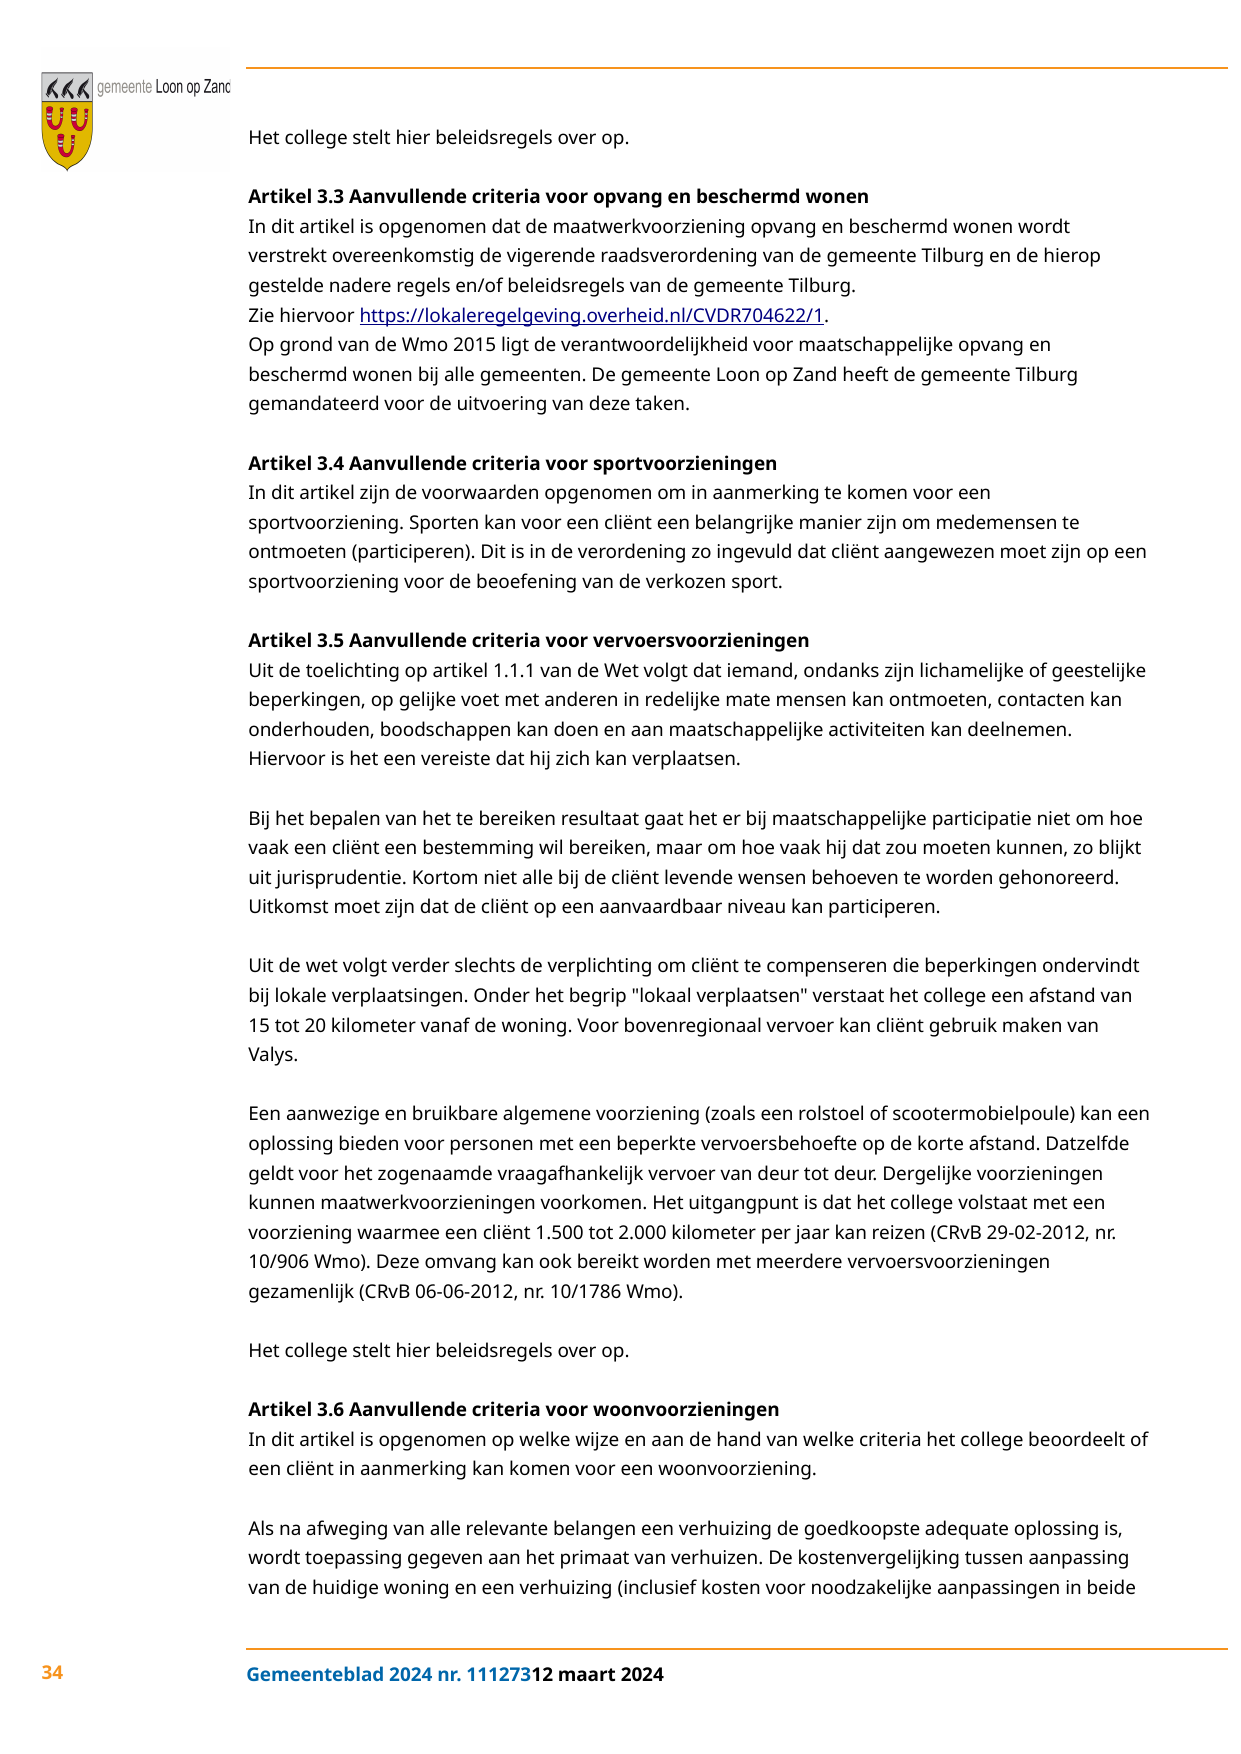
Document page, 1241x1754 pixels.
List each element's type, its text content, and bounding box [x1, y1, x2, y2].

text In dit artikel is opgenomen dat de maatwerkvoorziening opvang en beschermd wonen wordt verstrekt overeenkomstig de vigerende raadsverordening van de gemeente Tilburg en de hierop gestelde nadere regels en/of beleidsregels van de gemeente Tilburg. [248, 213, 1152, 298]
text Artikel 3.6 Aanvullende criteria voor woonvoorzieningen [248, 1396, 1152, 1422]
text Uit de toelichting op artikel 1.1.1 van de Wet volgt dat iemand, ondanks zijn lichamelijke of geestelijke beperkingen, op gelijke voet met anderen in redelijke mate mensen kan ontmoeten, contacten kan onderhouden, boodschappen kan doen en aan maatschappelijke activiteiten kan deelnemen. Hiervoor is het een vereiste dat hij zich kan verplaatsen. [248, 657, 1152, 771]
text Op grond van de Wmo 2015 ligt de verantwoordelijkheid voor maatschappelijke opvang en beschermd wonen bij alle gemeenten. De gemeente Loon op Zand heeft de gemeente Tilburg gemandateerd voor de uitvoering van deze taken. [248, 331, 1152, 416]
text Artikel 3.3 Aanvullende criteria voor opvang en beschermd wonen [248, 183, 1152, 209]
text Het college stelt hier beleidsregels over op. [248, 1337, 1152, 1363]
text Als na afweging van alle relevante belangen een verhuizing de goedkoopste adequate oplossing is, wordt toepassing gegeven aan het primaat van verhuizen. De kostenvergelijking tussen aanpassing van de huidige woning en een verhuizing (inclusief kosten voor noodzakelijke aanpassingen in beide [248, 1515, 1152, 1600]
picture [41, 47, 231, 172]
text Bij het bepalen van het te bereiken resultaat gaat het er bij maatschappelijke participatie niet om hoe vaak een cliënt een bestemming wil bereiken, maar om hoe vaak hij dat zou moeten kunnen, zo blijkt uit jurisprudentie. Kortom niet alle bij de cliënt levende wensen behoeven te worden gehonoreerd. Uitkomst moet zijn dat de cliënt op een aanvaardbaar niveau kan participeren. [248, 805, 1152, 919]
text Uit de wet volgt verder slechts de verplichting om cliënt te compenseren die beperkingen ondervindt bij lokale verplaatsingen. Onder het begrip "lokaal verplaatsen" verstaat het college een afstand van 15 tot 20 kilometer vanaf de woning. Voor bovenregionaal vervoer kan cliënt gebruik maken van Valys. [248, 953, 1152, 1067]
text In dit artikel zijn de voorwaarden opgenomen om in aanmerking te komen voor een sportvoorziening. Sporten kan voor een cliënt een belangrijke manier zijn om medemensen te ontmoeten (participeren). Dit is in de verordening zo ingevuld dat cliënt aangewezen moet zijn op een sportvoorziening voor de beoefening van de verkozen sport. [248, 479, 1152, 594]
text In dit artikel is opgenomen op welke wijze en aan de hand van welke criteria het college beoordeelt of een cliënt in aanmerking kan komen voor een woonvoorziening. [248, 1426, 1152, 1481]
text Zie hiervoor https://lokaleregelgeving.overheid.nl/CVDR704622/1. [248, 302, 1152, 328]
text Een aanwezige en bruikbare algemene voorziening (zoals een rolstoel of scootermobielpoule) kan een oplossing bieden voor personen met een beperkte vervoersbehoefte op de korte afstand. Datzelfde geldt voor het zogenaamde vraagafhankelijk vervoer van deur tot deur. Dergelijke voorzieningen kunnen maatwerkvoorzieningen voorkomen. Het uitgangpunt is dat het college volstaat met een voorziening waarmee een cliënt 1.500 tot 2.000 kilometer per jaar kan reizen (CRvB 29-02-2012, nr. 10/906 Wmo). Deze omvang kan ook bereikt worden met meerdere vervoersvoorzieningen gezamenlijk (CRvB 06-06-2012, nr. 10/1786 Wmo). [248, 1101, 1152, 1304]
text Artikel 3.5 Aanvullende criteria voor vervoersvoorzieningen [248, 627, 1152, 653]
text Het college stelt hier beleidsregels over op. [248, 124, 1152, 150]
text Artikel 3.4 Aanvullende criteria voor sportvoorzieningen [248, 450, 1152, 476]
